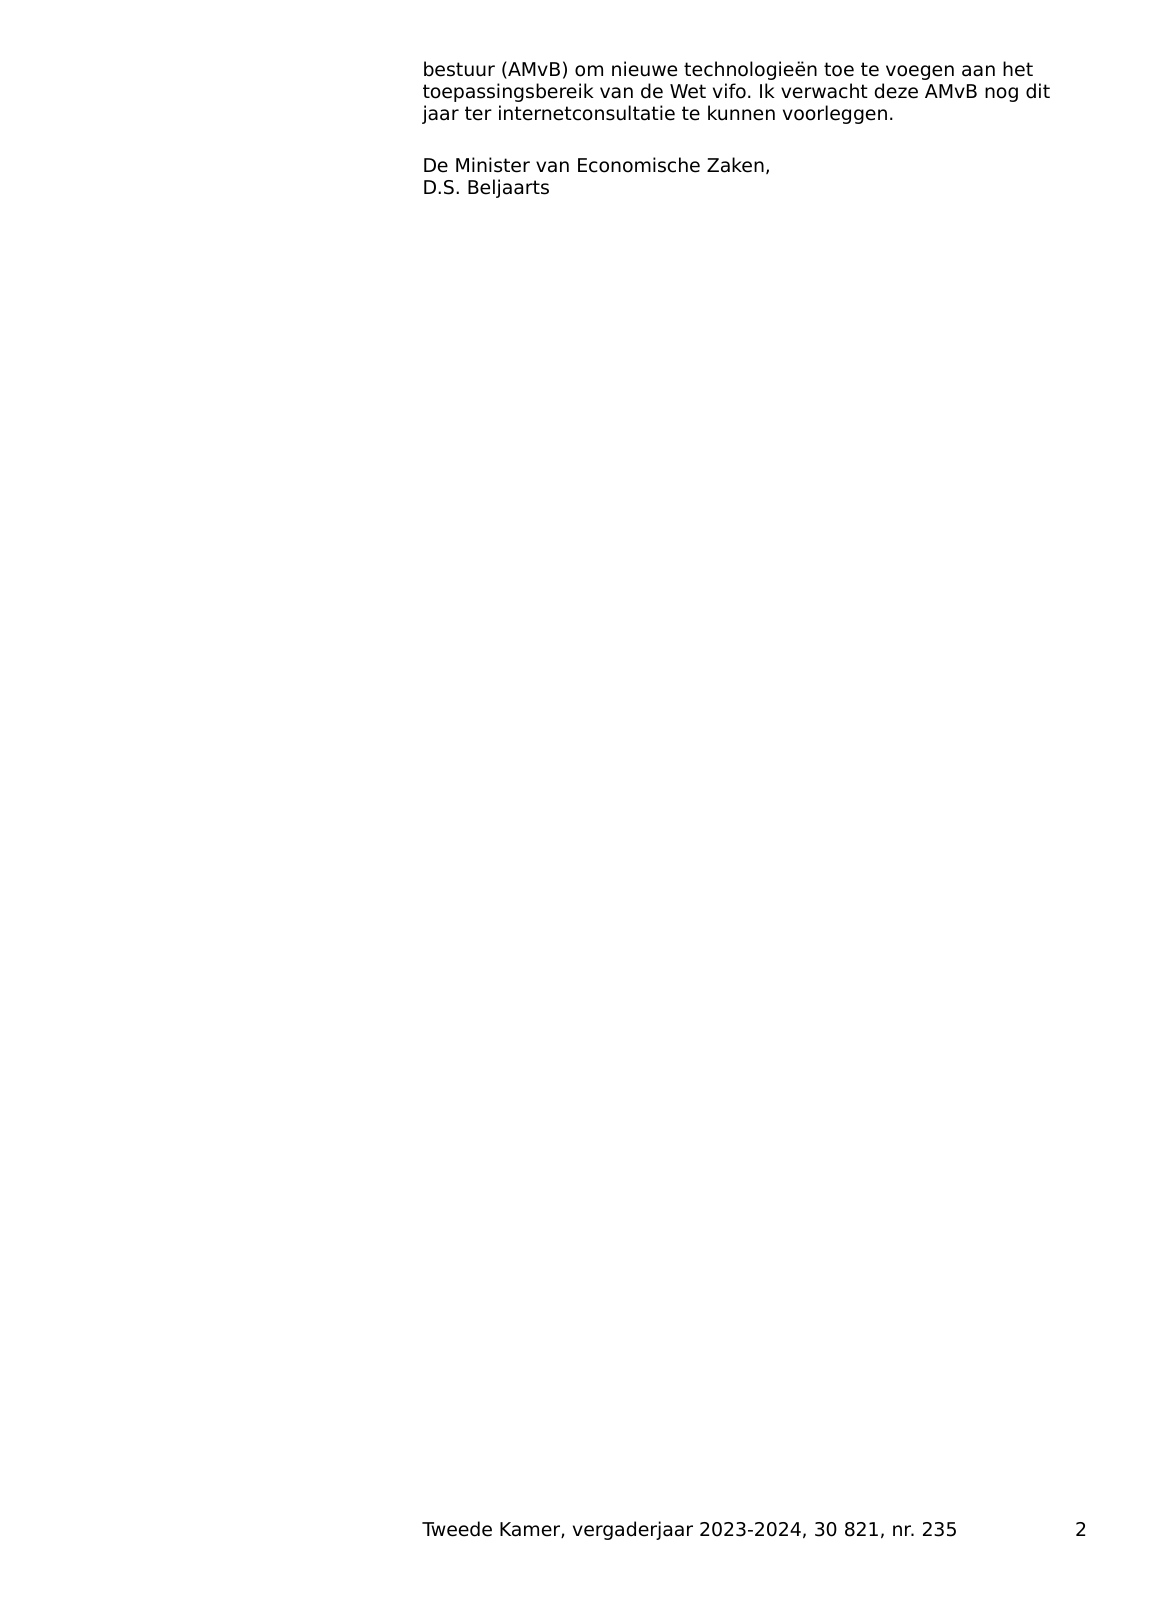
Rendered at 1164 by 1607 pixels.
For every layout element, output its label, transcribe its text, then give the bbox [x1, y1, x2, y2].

text bestuur (AMvB) om nieuwe technologieën toe te voegen aan het toepassingsbereik van de Wet vifo. Ik verwacht deze AMvB nog dit jaar ter internetconsultatie te kunnen voorleggen. [422, 59, 1087, 125]
text De Minister van Economische Zaken, D.S. Beljaarts [422, 155, 1087, 199]
